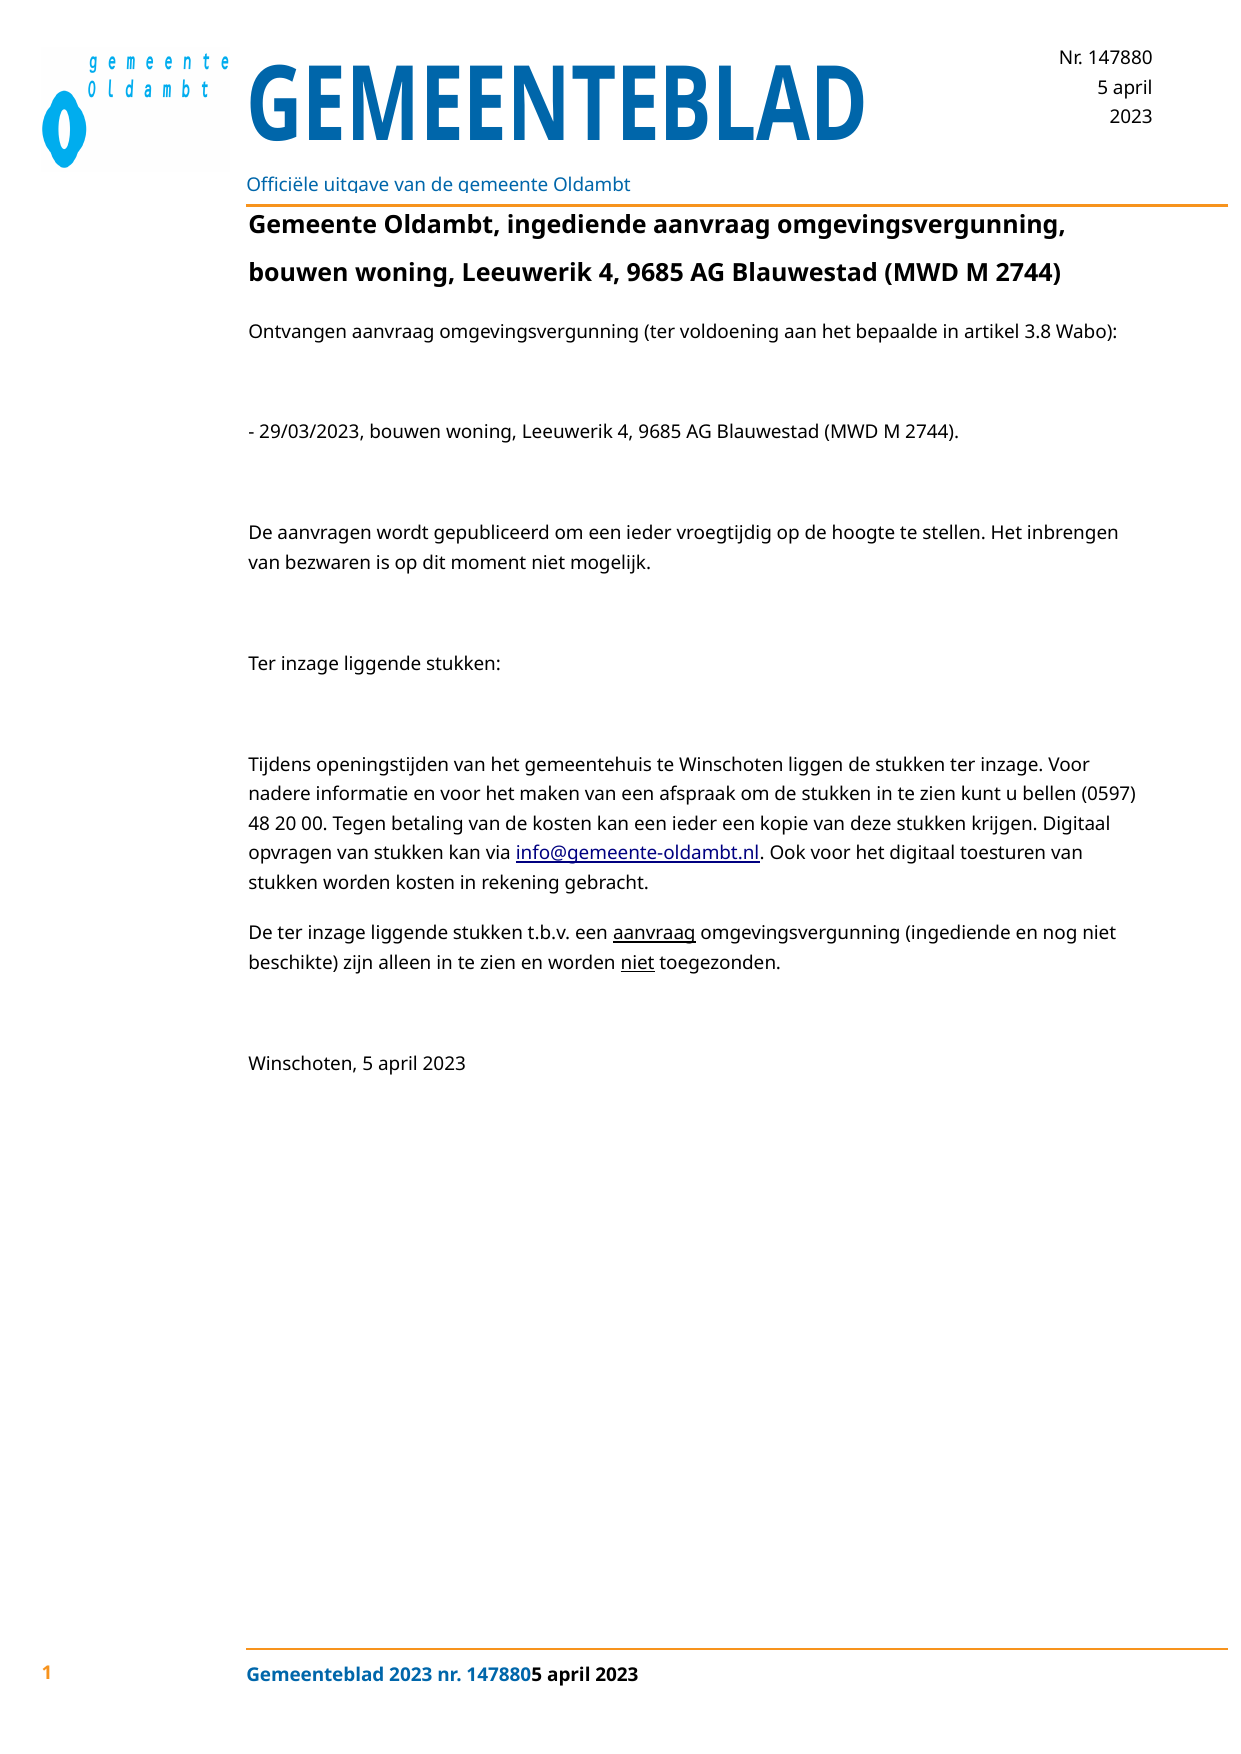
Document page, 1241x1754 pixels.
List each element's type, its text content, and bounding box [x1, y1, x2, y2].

text - 29/03/2023, bouwen woning, Leeuwerik 4, 9685 AG Blauwestad (MWD M 2744). [248, 419, 1152, 444]
text Ter inzage liggende stukken: [248, 650, 1152, 676]
text Tijdens openingstijden van het gemeentehuis te Winschoten liggen de stukken ter inzage. Voor nadere informatie en voor het maken van een afspraak om de stukken in te zien kunt u bellen (0597) 48 20 00. Tegen betaling van de kosten kan een ieder een kopie van deze stukken krijgen. Digitaal opvragen van stukken kan via info@gemeente-oldambt.nl. Ook voor het digitaal toesturen van stukken worden kosten in rekening gebracht. [248, 751, 1152, 895]
picture [41, 47, 231, 172]
text De aanvragen wordt gepubliceerd om een ieder vroegtijdig op de hoogte te stellen. Het inbrengen van bezwaren is op dit moment niet mogelijk. [248, 519, 1152, 575]
text Ontvangen aanvraag omgevingsvergunning (ter voldoening aan het bepaalde in artikel 3.8 Wabo): [248, 318, 1152, 344]
text Winschoten, 5 april 2023 [248, 1050, 1152, 1076]
text Gemeente Oldambt, ingediende aanvraag omgevingsvergunning, bouwen woning, Leeuwerik 4, 9685 AG Blauwestad (MWD M 2744) [248, 207, 1152, 288]
text De ter inzage liggende stukken t.b.v. een aanvraag omgevingsvergunning (ingediende en nog niet beschikte) zijn alleen in te zien en worden niet toegezonden. [248, 919, 1152, 975]
